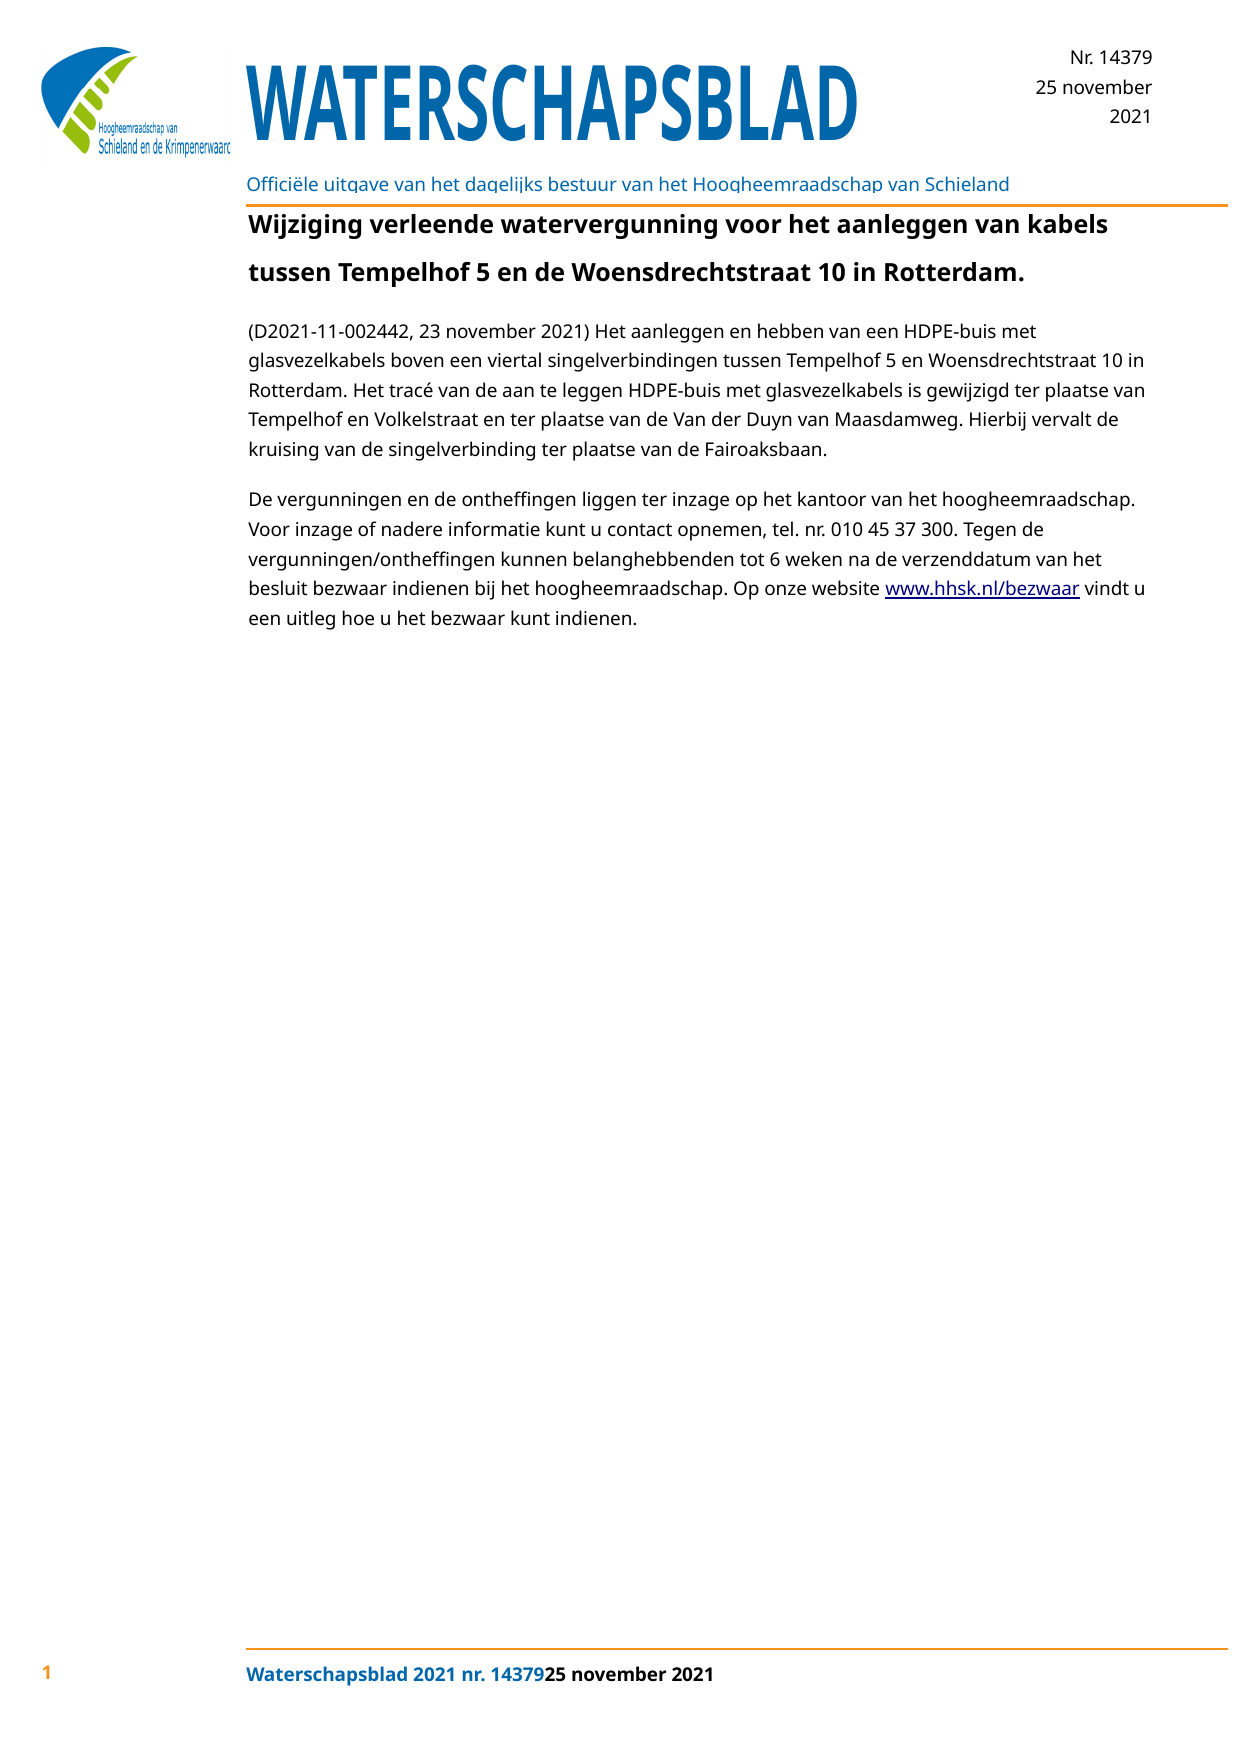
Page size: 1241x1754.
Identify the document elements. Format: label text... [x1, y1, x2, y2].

text Wijziging verleende watervergunning voor het aanleggen van kabels tussen Tempelhof 5 en de Woensdrechtstraat 10 in Rotterdam. [248, 207, 1152, 288]
picture [41, 47, 231, 172]
text De vergunningen en de ontheffingen liggen ter inzage op het kantoor van het hoogheemraadschap. Voor inzage of nadere informatie kunt u contact opnemen, tel. nr. 010 45 37 300. Tegen de vergunningen/ontheffingen kunnen belanghebbenden tot 6 weken na de verzenddatum van het besluit bezwaar indienen bij het hoogheemraadschap. Op onze website www.hhsk.nl/bezwaar vindt u een uitleg hoe u het bezwaar kunt indienen. [248, 487, 1152, 631]
text (D2021-11-002442, 23 november 2021) Het aanleggen en hebben van een HDPE-buis met glasvezelkabels boven een viertal singelverbindingen tussen Tempelhof 5 en Woensdrechtstraat 10 in Rotterdam. Het tracé van de aan te leggen HDPE-buis met glasvezelkabels is gewijzigd ter plaatse van Tempelhof en Volkelstraat en ter plaatse van de Van der Duyn van Maasdamweg. Hierbij vervalt de kruising van de singelverbinding ter plaatse van de Fairoaksbaan. [248, 318, 1152, 462]
